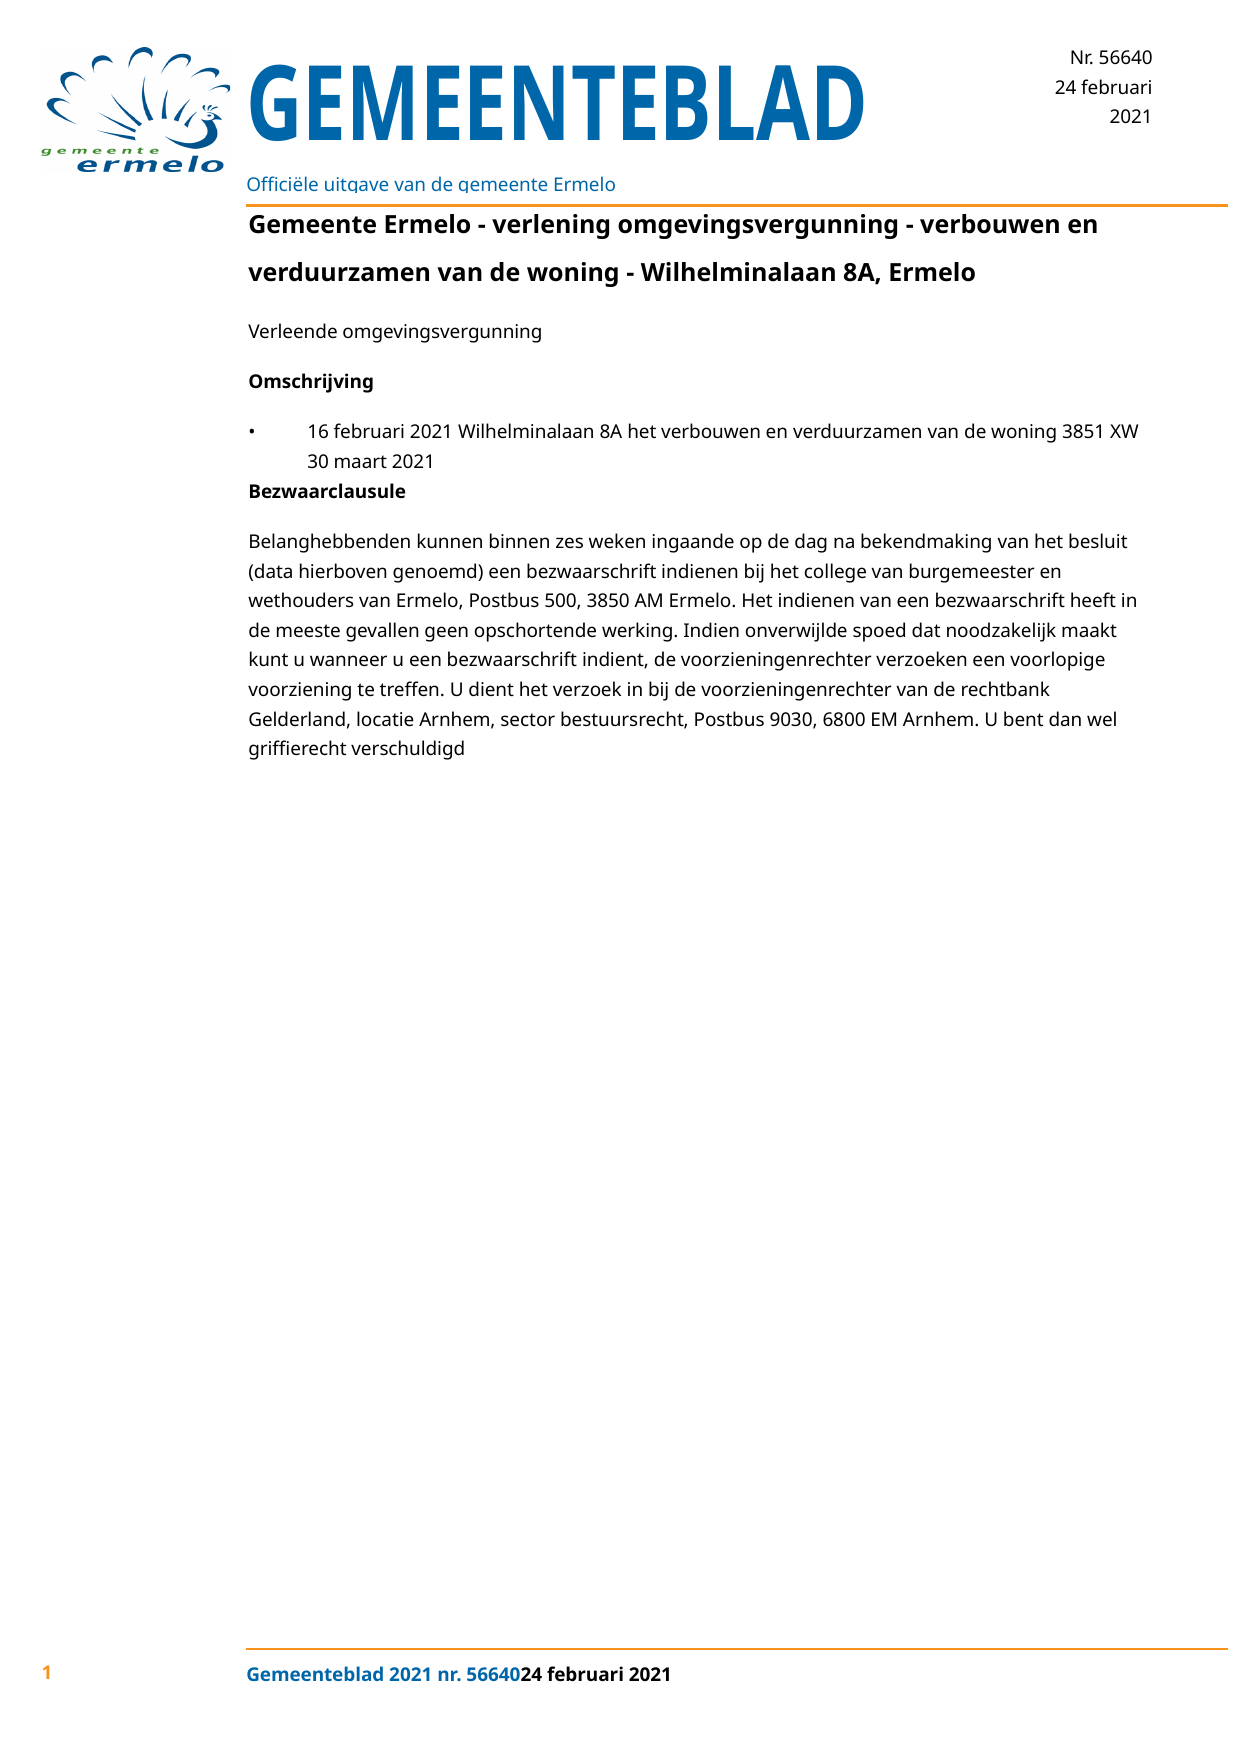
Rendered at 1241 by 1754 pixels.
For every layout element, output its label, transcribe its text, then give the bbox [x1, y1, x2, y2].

text Verleende omgevingsvergunning [248, 318, 1152, 344]
text Gemeente Ermelo - verlening omgevingsvergunning - verbouwen en verduurzamen van de woning - Wilhelminalaan 8A, Ermelo [248, 207, 1152, 288]
picture [41, 47, 231, 172]
text Belanghebbenden kunnen binnen zes weken ingaande op de dag na bekendmaking van het besluit (data hierboven genoemd) een bezwaarschrift indienen bij het college van burgemeester en wethouders van Ermelo, Postbus 500, 3850 AM Ermelo. Het indienen van een bezwaarschrift heeft in de meeste gevallen geen opschortende werking. Indien onverwijlde spoed dat noodzakelijk maakt kunt u wanneer u een bezwaarschrift indient, de voorzieningenrechter verzoeken een voorlopige voorziening te treffen. U dient het verzoek in bij de voorzieningenrechter van de rechtbank Gelderland, locatie Arnhem, sector bestuursrecht, Postbus 9030, 6800 EM Arnhem. U bent dan wel griffierecht verschuldigd [248, 528, 1152, 761]
text Bezwaarclausule [248, 478, 1152, 504]
list 16 februari 2021 Wilhelminalaan 8A het verbouwen en verduurzamen van de woning 3851 XW 30 maart 2021 [248, 419, 1152, 474]
text Omschrijving [248, 368, 1152, 394]
